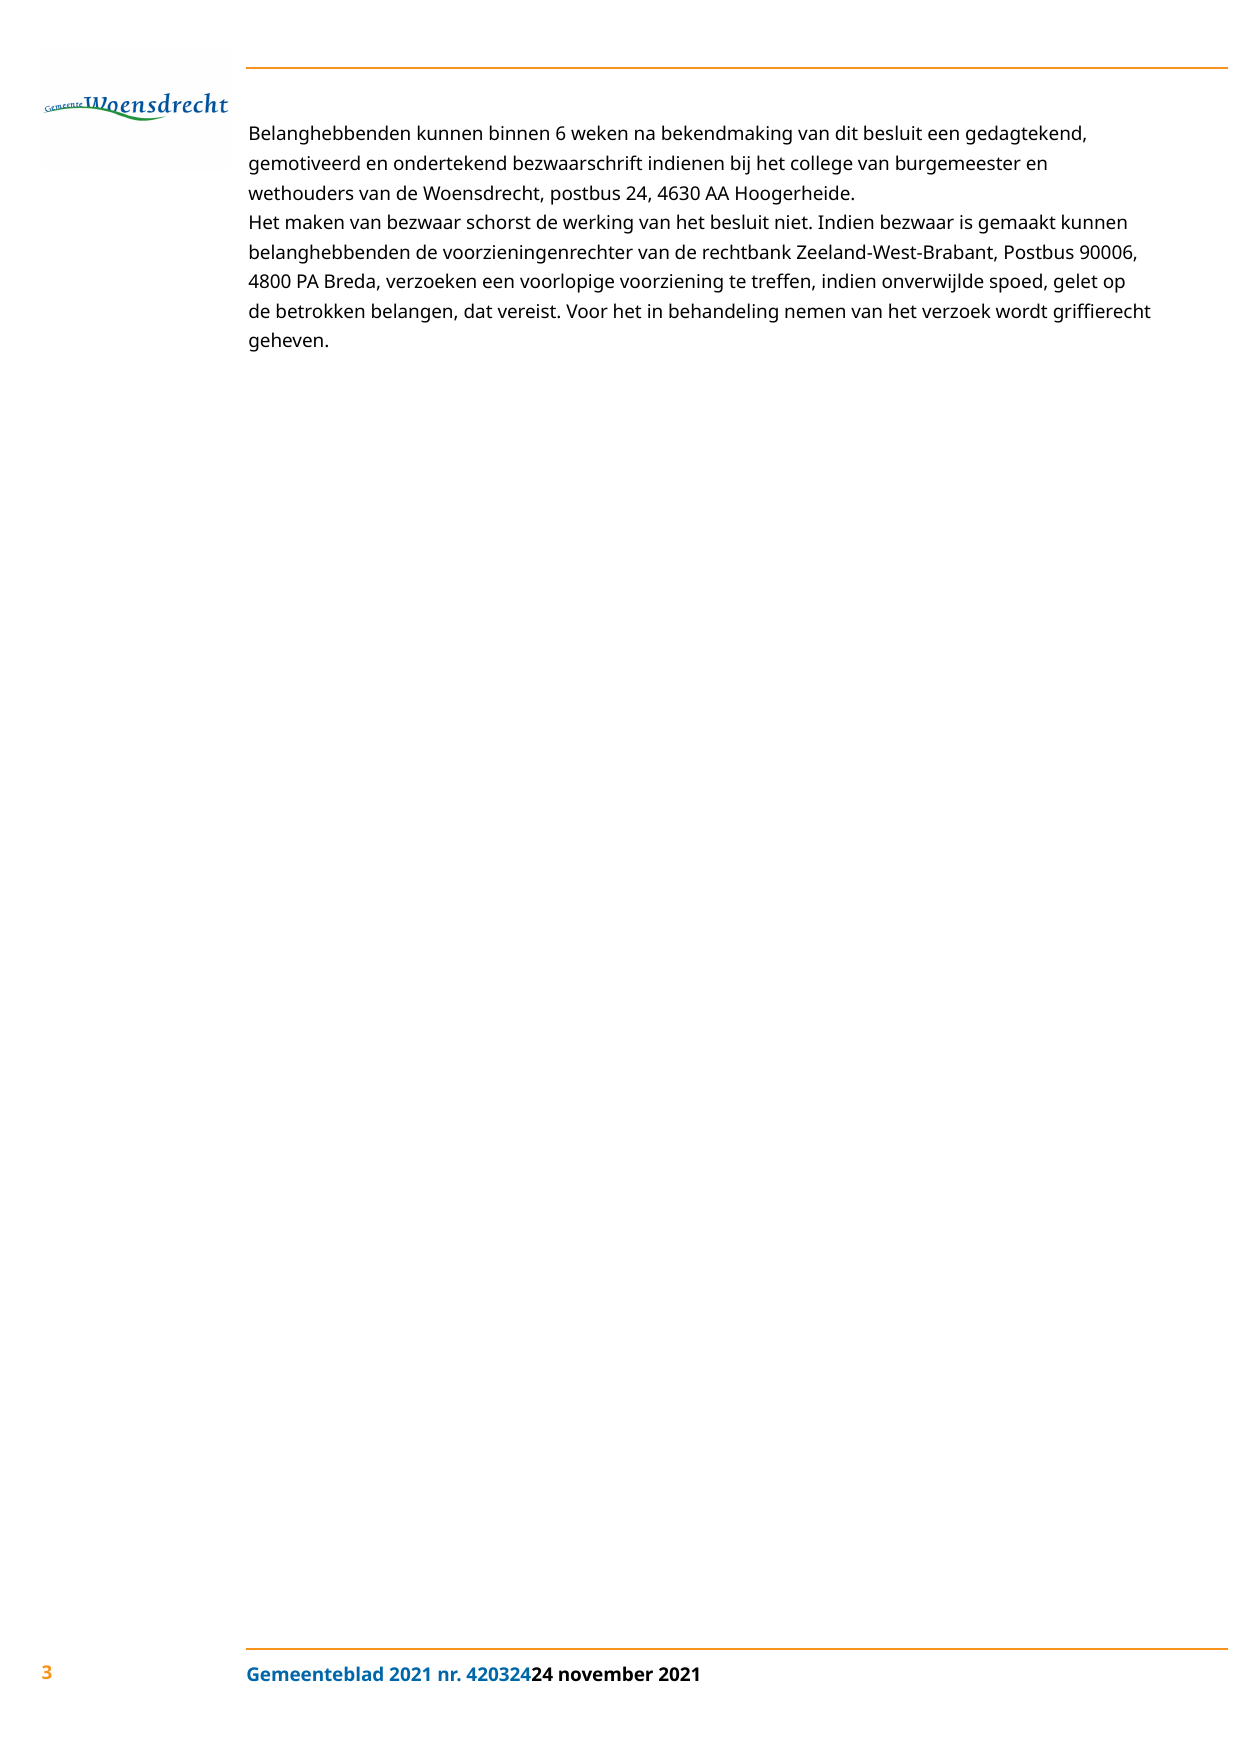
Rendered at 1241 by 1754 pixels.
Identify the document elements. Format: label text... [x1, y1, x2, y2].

text Het maken van bezwaar schorst de werking van het besluit niet. Indien bezwaar is gemaakt kunnen belanghebbenden de voorzieningenrechter van de rechtbank Zeeland-West-Brabant, Postbus 90006, 4800 PA Breda, verzoeken een voorlopige voorziening te treffen, indien onverwijlde spoed, gelet op de betrokken belangen, dat vereist. Voor het in behandeling nemen van het verzoek wordt griffierecht geheven. [248, 209, 1152, 353]
text Belanghebbenden kunnen binnen 6 weken na bekendmaking van dit besluit een gedagtekend, gemotiveerd en ondertekend bezwaarschrift indienen bij het college van burgemeester en wethouders van de Woensdrecht, postbus 24, 4630 AA Hoogerheide. [248, 121, 1152, 206]
picture [41, 47, 231, 172]
